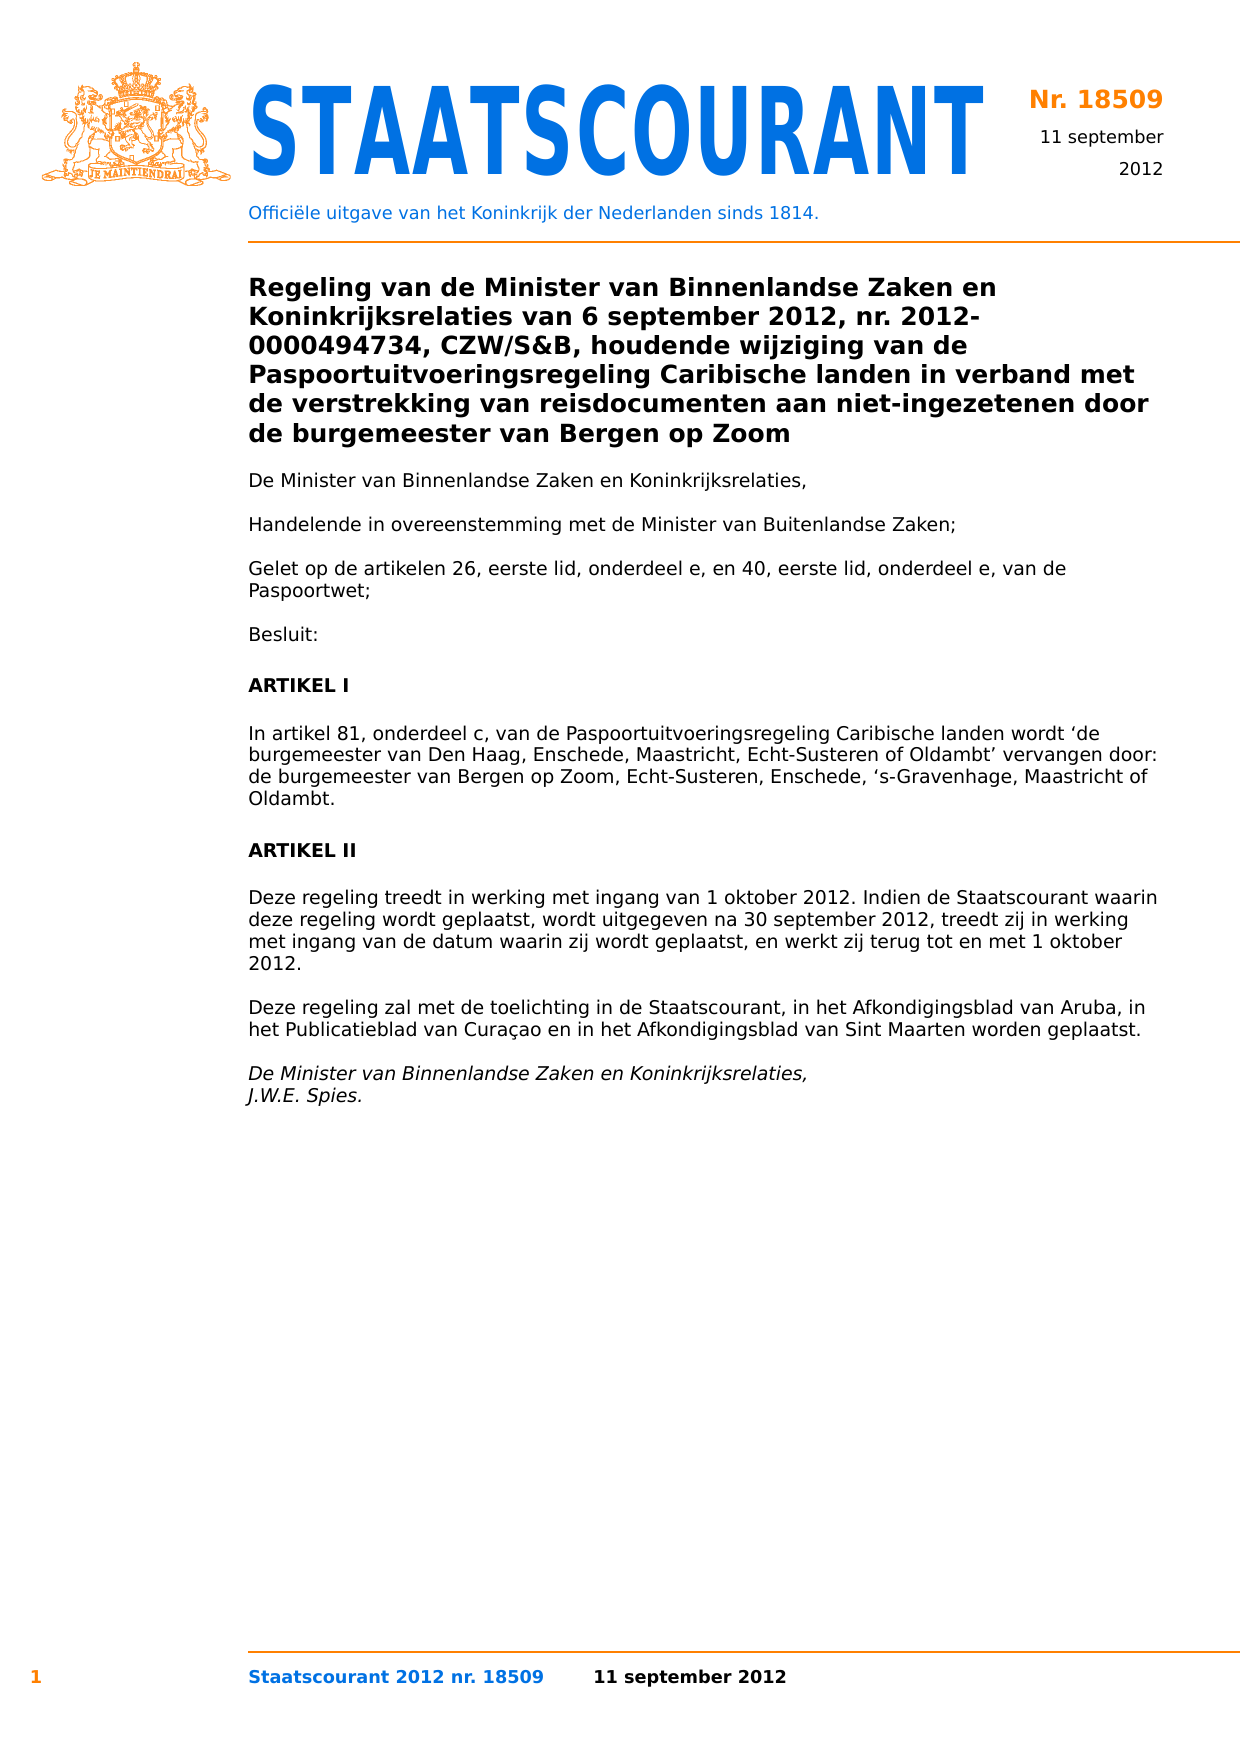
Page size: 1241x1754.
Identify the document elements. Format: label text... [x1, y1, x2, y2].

picture [41, 62, 231, 186]
table_header STAATSCOURANT [248, 62, 998, 203]
table_cell 2012 [998, 153, 1240, 203]
text Besluit: [248, 623, 1163, 645]
text De Minister van Binnenlandse Zaken en Koninkrijksrelaties, [248, 470, 1163, 492]
subtitle Regeling van de Minister van Binnenlandse Zaken en Koninkrijksrelaties van 6 september 2012, nr. 2012-0000494734, CZW/S&B, houdende wijziging van de Paspoortuitvoeringsregeling Caribische landen in verband met de verstrekking van reisdocumenten aan niet-ingezetenen door de burgemeester van Bergen op Zoom [248, 273, 1163, 448]
text In artikel 81, onderdeel c, van de Paspoortuitvoeringsregeling Caribische landen wordt ‘de burgemeester van Den Haag, Enschede, Maastricht, Echt-Susteren of Oldambt’ vervangen door: de burgemeester van Bergen op Zoom, Echt-Susteren, Enschede, ‘s-Gravenhage, Maastricht of Oldambt. [248, 722, 1163, 810]
text Gelet op de artikelen 26, eerste lid, onderdeel e, en 40, eerste lid, onderdeel e, van de Paspoortwet; [248, 558, 1163, 602]
text Deze regeling treedt in werking met ingang van 1 oktober 2012. Indien de Staatscourant waarin deze regeling wordt geplaatst, wordt uitgegeven na 30 september 2012, treedt zij in werking met ingang van de datum waarin zij wordt geplaatst, en werkt zij terug tot en met 1 oktober 2012. [248, 887, 1163, 975]
table_cell 11 september [998, 121, 1240, 153]
text Handelende in overeenstemming met de Minister van Buitenlandse Zaken; [248, 514, 1163, 536]
subtitle ARTIKEL I [248, 675, 1163, 697]
table_header Nr. 18509 [998, 62, 1240, 121]
text De Minister van Binnenlandse Zaken en Koninkrijksrelaties, J.W.E. Spies. [248, 1063, 1163, 1107]
table_header [25, 62, 248, 241]
table_cell Officiële uitgave van het Koninkrijk der Nederlanden sinds 1814. [248, 203, 1240, 241]
text Deze regeling zal met de toelichting in de Staatscourant, in het Afkondigingsblad van Aruba, in het Publicatieblad van Curaçao en in het Afkondigingsblad van Sint Maarten worden geplaatst. [248, 997, 1163, 1041]
subtitle ARTIKEL II [248, 840, 1163, 862]
